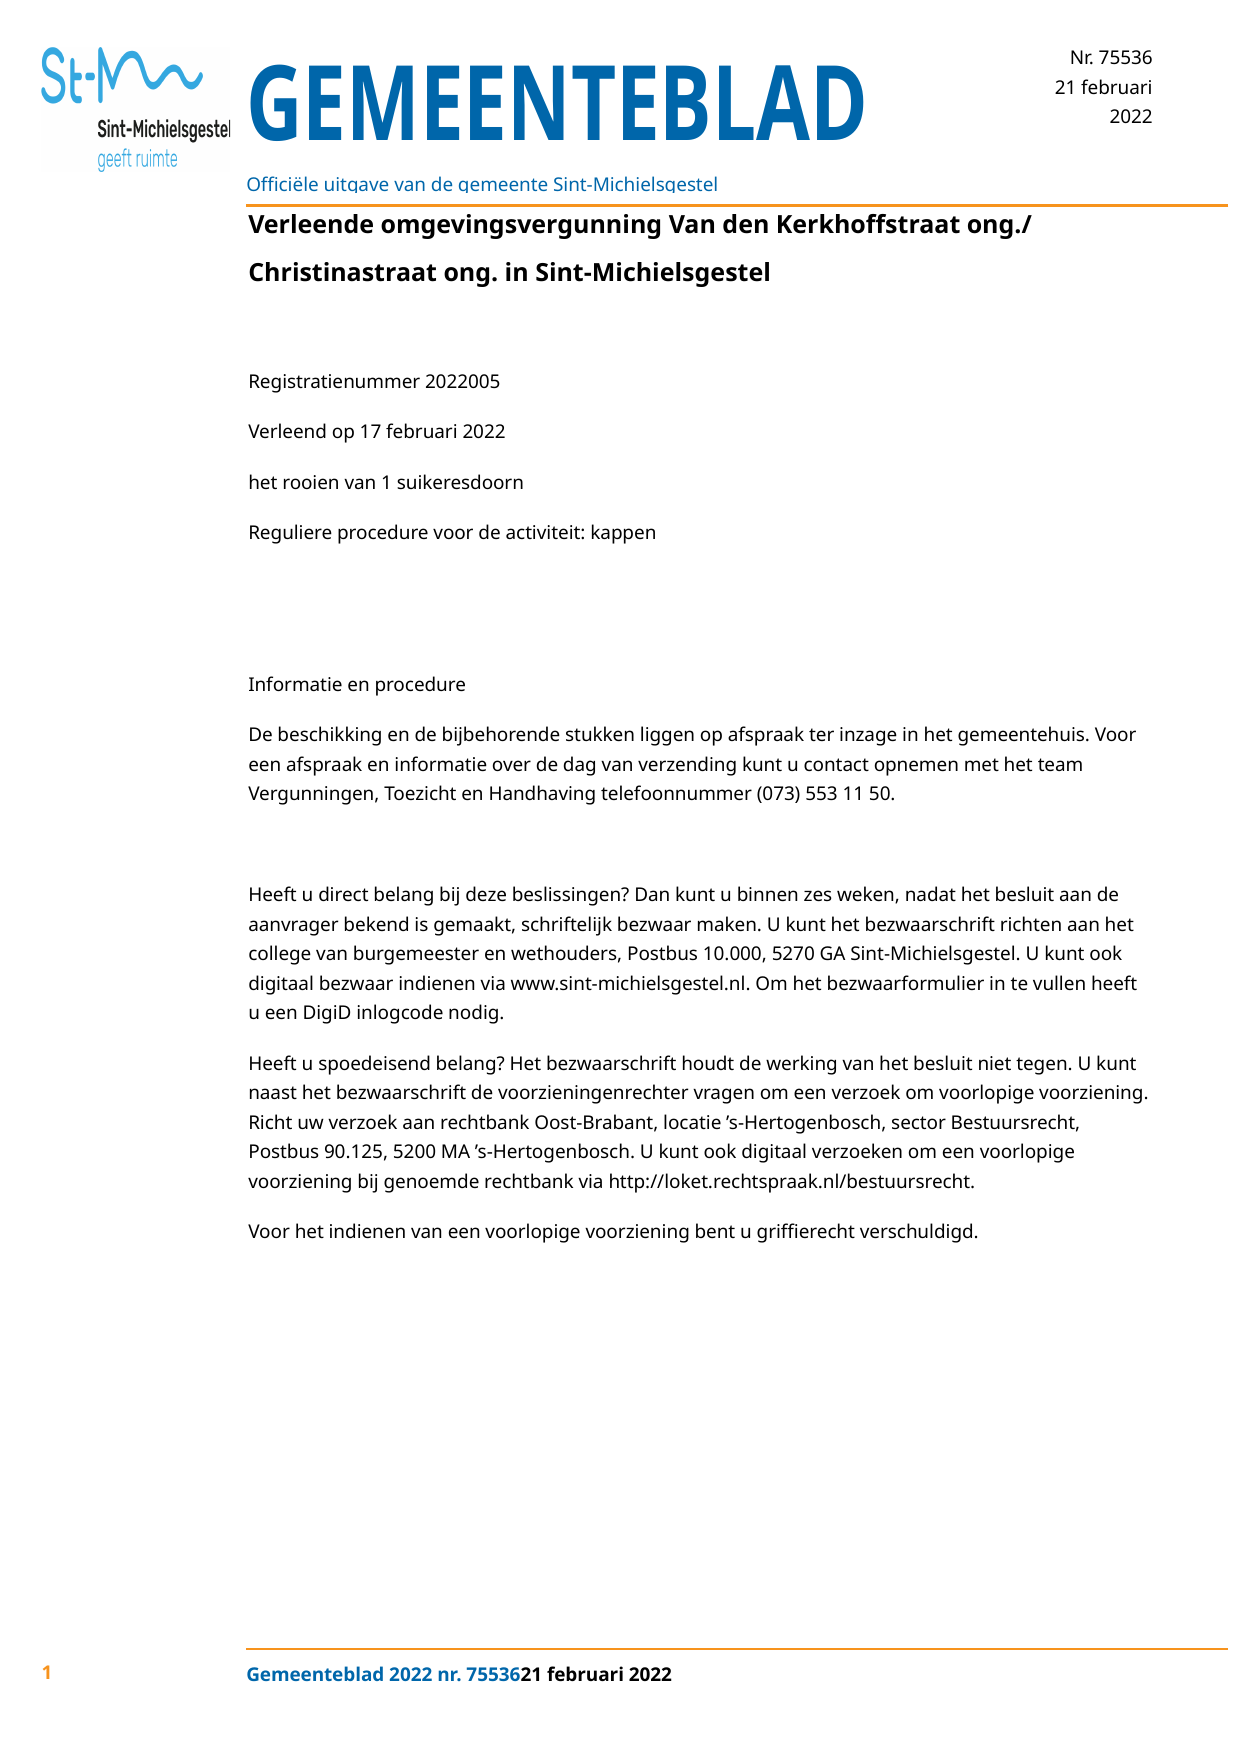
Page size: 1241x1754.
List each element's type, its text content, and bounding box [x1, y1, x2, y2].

text Heeft u spoedeisend belang? Het bezwaarschrift houdt de werking van het besluit niet tegen. U kunt naast het bezwaarschrift de voorzieningenrechter vragen om een verzoek om voorlopige voorziening. Richt uw verzoek aan rechtbank Oost-Brabant, locatie ’s-Hertogenbosch, sector Bestuursrecht, Postbus 90.125, 5200 MA ’s-Hertogenbosch. U kunt ook digitaal verzoeken om een voorlopige voorziening bij genoemde rechtbank via http://loket.rechtspraak.nl/bestuursrecht. [248, 1050, 1152, 1194]
text Verleende omgevingsvergunning Van den Kerkhoffstraat ong./ Christinastraat ong. in Sint-Michielsgestel [248, 207, 1152, 288]
text De beschikking en de bijbehorende stukken liggen op afspraak ter inzage in het gemeentehuis. Voor een afspraak en informatie over de dag van verzending kunt u contact opnemen met het team Vergunningen, Toezicht en Handhaving telefoonnummer (073) 553 11 50. [248, 721, 1152, 806]
text het rooien van 1 suikeresdoorn [248, 469, 1152, 495]
text Registratienummer 2022005 [248, 368, 1152, 394]
text Heeft u direct belang bij deze beslissingen? Dan kunt u binnen zes weken, nadat het besluit aan de aanvrager bekend is gemaakt, schriftelijk bezwaar maken. U kunt het bezwaarschrift richten aan het college van burgemeester en wethouders, Postbus 10.000, 5270 GA Sint-Michielsgestel. U kunt ook digitaal bezwaar indienen via www.sint-michielsgestel.nl. Om het bezwaarformulier in te vullen heeft u een DigiD inlogcode nodig. [248, 881, 1152, 1025]
text Voor het indienen van een voorlopige voorziening bent u griffierecht verschuldigd. [248, 1219, 1152, 1244]
text Informatie en procedure [248, 671, 1152, 697]
picture [41, 47, 231, 172]
text Reguliere procedure voor de activiteit: kappen [248, 519, 1152, 545]
text Verleend op 17 februari 2022 [248, 419, 1152, 444]
